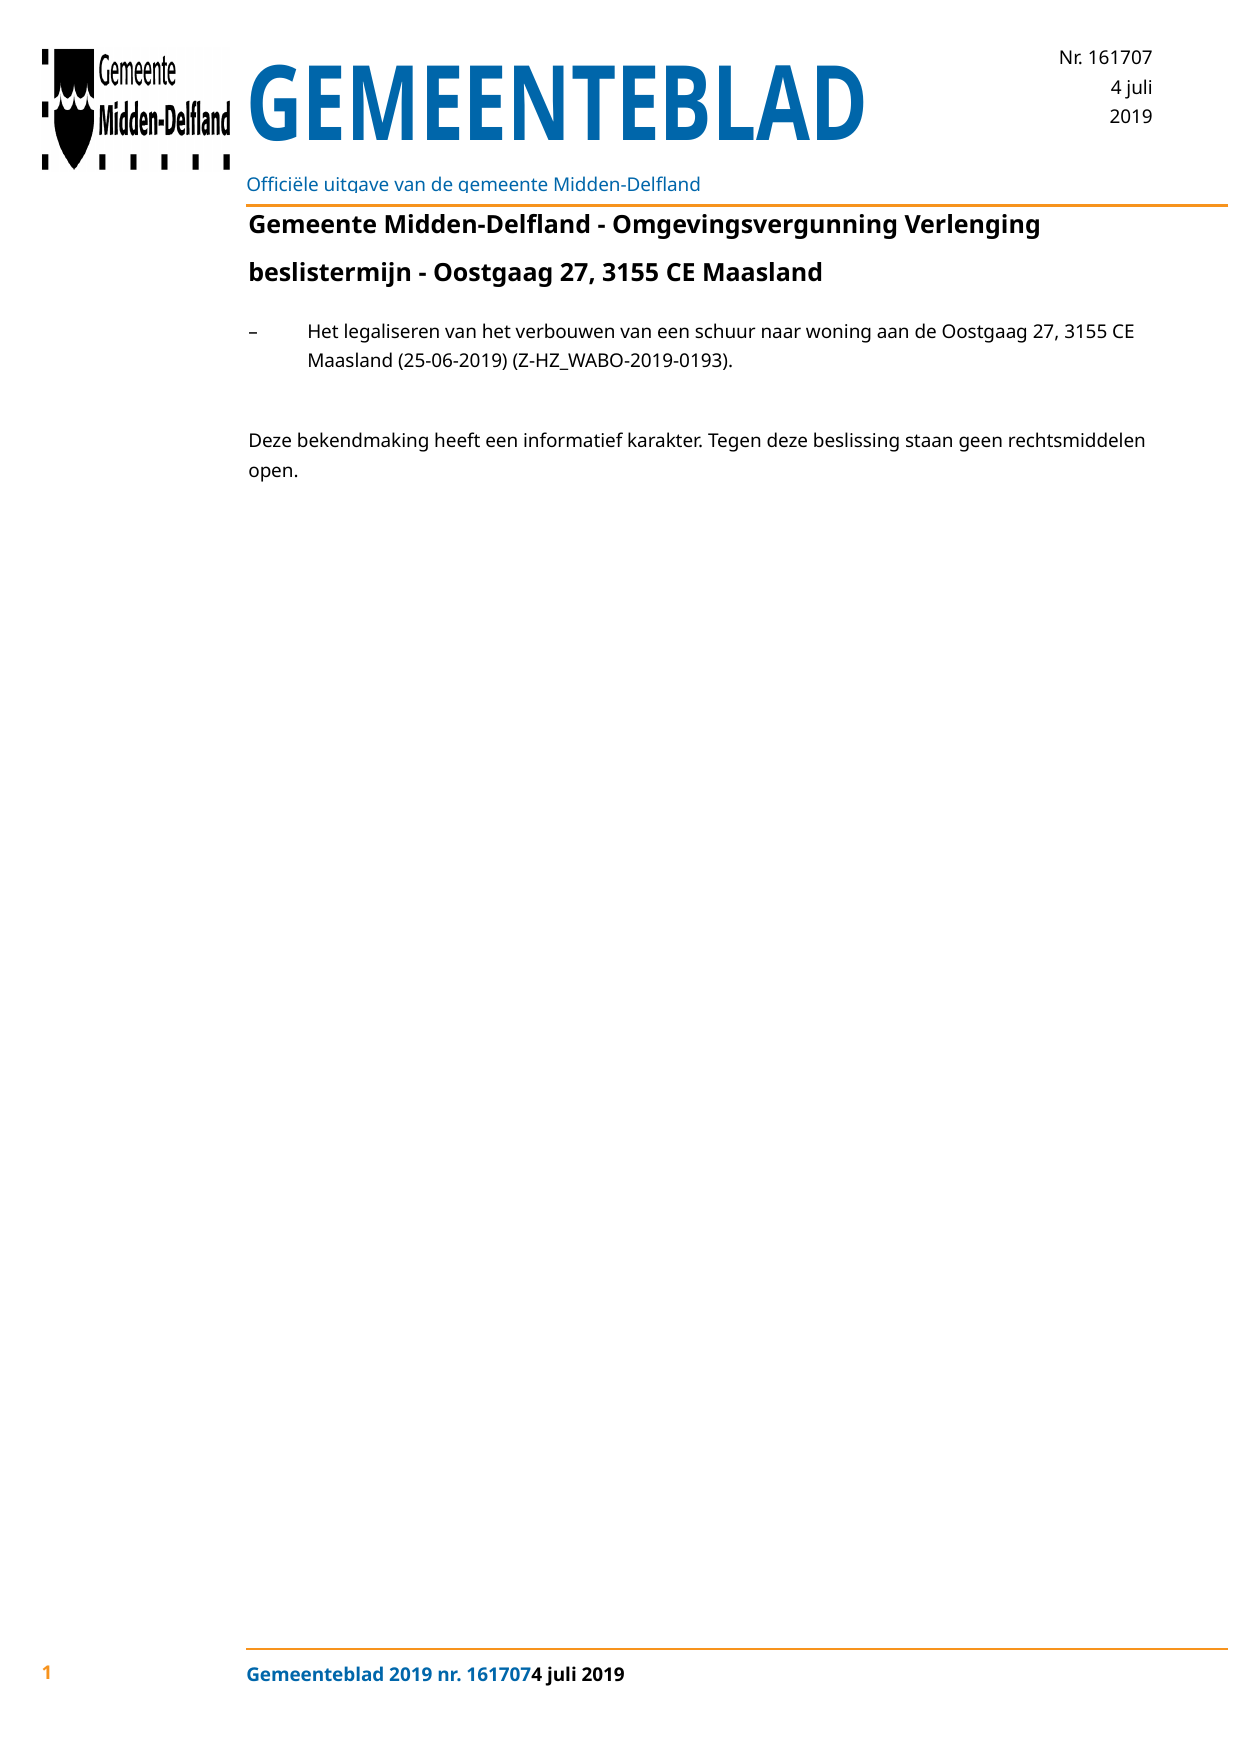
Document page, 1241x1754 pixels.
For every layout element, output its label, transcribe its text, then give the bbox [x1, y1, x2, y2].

picture [41, 47, 231, 172]
text Gemeente Midden-Delfland - Omgevingsvergunning Verlenging beslistermijn - Oostgaag 27, 3155 CE Maasland [248, 207, 1152, 288]
list Het legaliseren van het verbouwen van een schuur naar woning aan de Oostgaag 27, 3155 CE Maasland (25-06-2019) (Z-HZ_WABO-2019-0193). [248, 318, 1152, 373]
text Deze bekendmaking heeft een informatief karakter. Tegen deze beslissing staan geen rechtsmiddelen open. [248, 427, 1152, 483]
